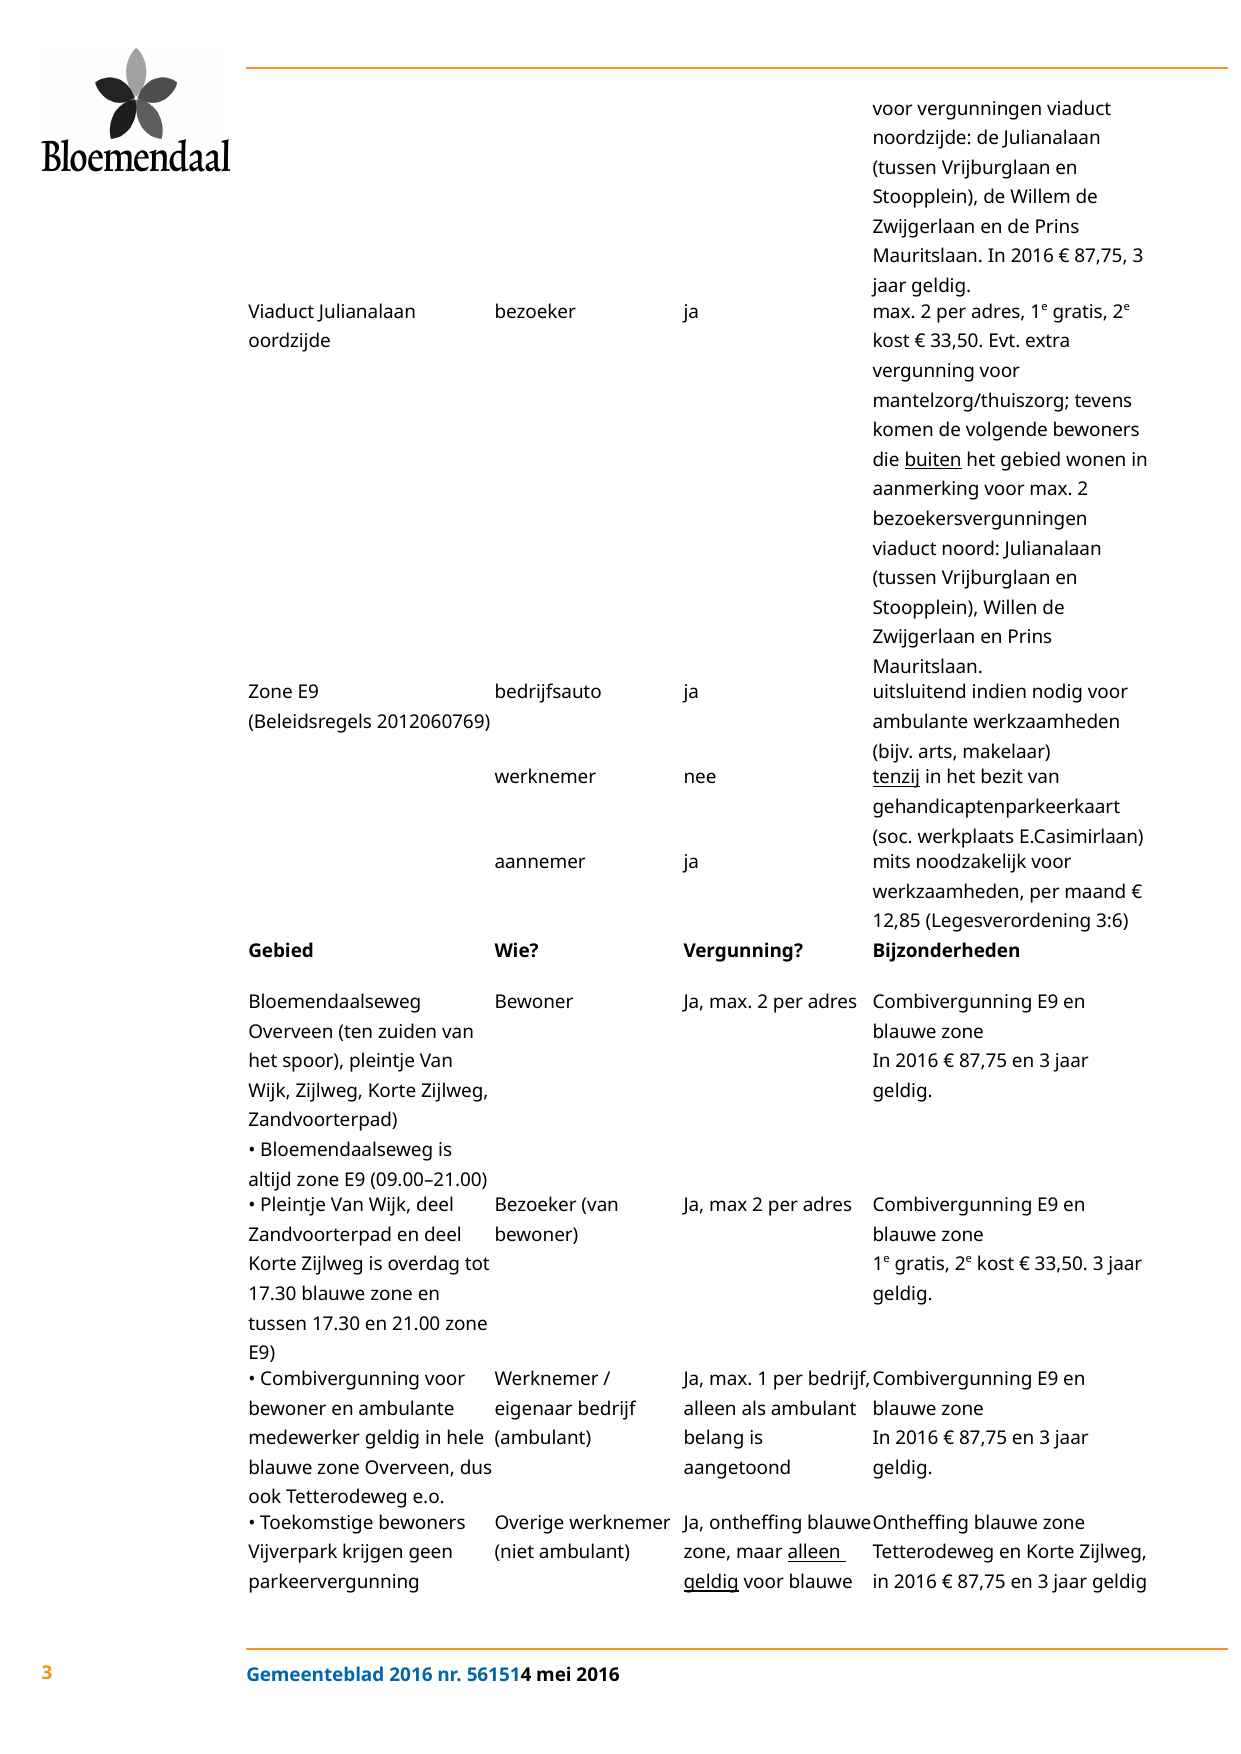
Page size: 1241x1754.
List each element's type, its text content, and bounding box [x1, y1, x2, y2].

table_cell aannemer [494, 849, 683, 933]
table_cell • Pleintje Van Wijk, deel Zandvoorterpad en deel Korte Zijlweg is overdag tot 17.30 blauwe zone en tussen 17.30 en 21.00 zone E9) [248, 1191, 494, 1365]
table_cell • Combivergunning voor bewoner en ambulante medewerker geldig in hele blauwe zone Overveen, dus ook Tetterodeweg e.o. [248, 1365, 494, 1509]
table_cell uitsluitend indien nodig voor ambulante werkzaamheden (bijv. arts, makelaar) [872, 679, 1152, 764]
table_cell Ja, max. 2 per adres [683, 988, 872, 1191]
table_cell nee [683, 764, 872, 848]
table_cell Ja, ontheffing blauwe zone, maar alleen geldig voor blauwe [683, 1509, 872, 1594]
table_cell Bewoner [494, 988, 683, 1191]
table_header Bijzonderheden [872, 937, 1152, 962]
table_cell [248, 963, 494, 988]
table_cell Bloemendaalseweg Overveen (ten zuiden van het spoor), pleintje Van Wijk, Zijlweg, Korte Zijlweg, Zandvoorterpad) • Bloemendaalseweg is altijd zone E9 (09.00–21.00) [248, 988, 494, 1191]
table_cell mits noodzakelijk voor werkzaamheden, per maand € 12,85 (Legesverordening 3:6) [872, 849, 1152, 933]
table_cell • Toekomstige bewoners Vijverpark krijgen geen parkeervergunning [248, 1509, 494, 1594]
table_header Vergunning? [683, 937, 872, 962]
table_cell Ja, max. 1 per bedrijf, alleen als ambulant belang is aangetoond [683, 1365, 872, 1509]
table_cell [248, 95, 494, 298]
table_cell Viaduct Julianalaan oordzijde [248, 298, 494, 679]
table_cell Ontheffing blauwe zone Tetterodeweg en Korte Zijlweg, in 2016 € 87,75 en 3 jaar geldig [872, 1509, 1152, 1594]
table_cell ja [683, 849, 872, 933]
table_cell bezoeker [494, 298, 683, 679]
table_cell Ja, max 2 per adres [683, 1191, 872, 1365]
table_header Wie? [494, 937, 683, 962]
table_cell [494, 95, 683, 298]
table_cell [248, 764, 494, 848]
table_cell Overige werknemer (niet ambulant) [494, 1509, 683, 1594]
table_cell [494, 963, 683, 988]
table_cell [683, 963, 872, 988]
table_cell voor vergunningen viaduct noordzijde: de Julianalaan (tussen Vrijburglaan en Stoopplein), de Willem de Zwijgerlaan en de Prins Mauritslaan. In 2016 € 87,75, 3 jaar geldig. [872, 95, 1152, 298]
table_cell ja [683, 298, 872, 679]
table_cell Combivergunning E9 en blauwe zone 1e gratis, 2e kost € 33,50. 3 jaar geldig. [872, 1191, 1152, 1365]
table_cell [872, 963, 1152, 988]
table_cell ja [683, 679, 872, 764]
table_cell [248, 849, 494, 933]
table_cell Bezoeker (van bewoner) [494, 1191, 683, 1365]
table_header Gebied [248, 937, 494, 962]
table_cell bedrijfsauto [494, 679, 683, 764]
table_cell Combivergunning E9 en blauwe zone In 2016 € 87,75 en 3 jaar geldig. [872, 988, 1152, 1191]
table_cell werknemer [494, 764, 683, 848]
table_cell tenzij in het bezit van gehandicaptenparkeerkaart (soc. werkplaats E.Casimirlaan) [872, 764, 1152, 848]
table_cell Werknemer / eigenaar bedrijf (ambulant) [494, 1365, 683, 1509]
table_cell [683, 95, 872, 298]
table_cell Combivergunning E9 en blauwe zone In 2016 € 87,75 en 3 jaar geldig. [872, 1365, 1152, 1509]
picture [41, 47, 231, 172]
table_cell max. 2 per adres, 1e gratis, 2e kost € 33,50. Evt. extra vergunning voor mantelzorg/thuiszorg; tevens komen de volgende bewoners die buiten het gebied wonen in aanmerking voor max. 2 bezoekersvergunningen viaduct noord: Julianalaan (tussen Vrijburglaan en Stoopplein), Willen de Zwijgerlaan en Prins Mauritslaan. [872, 298, 1152, 679]
table_cell Zone E9 (Beleidsregels 2012060769) [248, 679, 494, 764]
